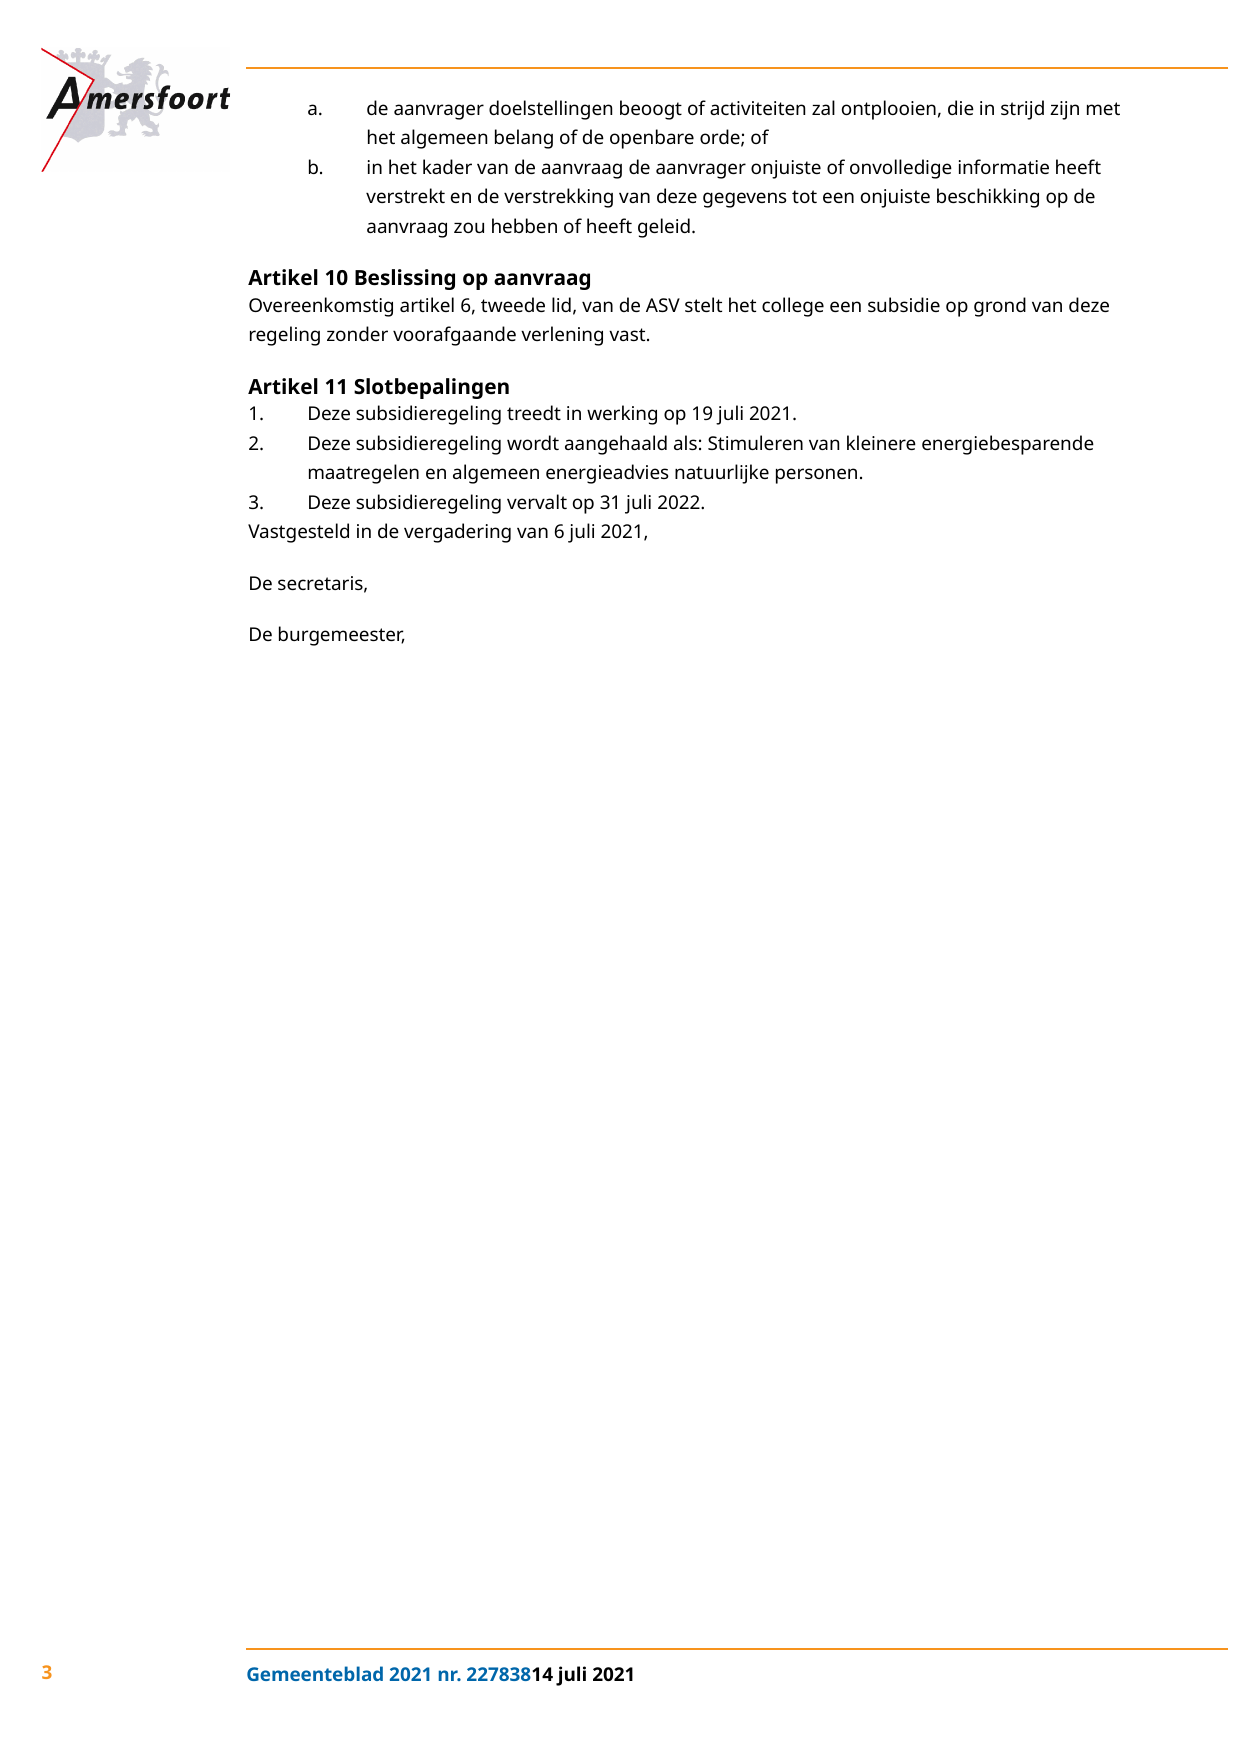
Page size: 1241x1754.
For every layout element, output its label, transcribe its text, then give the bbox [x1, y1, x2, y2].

text De burgemeester, [248, 622, 1152, 647]
text Artikel 10 Beslissing op aanvraag [248, 263, 1152, 292]
text Vastgesteld in de vergadering van 6 juli 2021, [248, 519, 1152, 544]
text Overeenkomstig artikel 6, tweede lid, van de ASV stelt het college een subsidie op grond van deze regeling zonder voorafgaande verlening vast. [248, 292, 1152, 347]
text De secretaris, [248, 570, 1152, 596]
list Deze subsidieregeling wordt aangehaald als: Stimuleren van kleinere energiebesparende maatregelen en algemeen energieadvies natuurlijke personen. [248, 430, 1152, 485]
list in het kader van de aanvraag de aanvrager onjuiste of onvolledige informatie heeft verstrekt en de verstrekking van deze gegevens tot een onjuiste beschikking op de aanvraag zou hebben of heeft geleid. [307, 154, 1152, 239]
picture [41, 47, 231, 172]
list de aanvrager doelstellingen beoogt of activiteiten zal ontplooien, die in strijd zijn met het algemeen belang of de openbare orde; of [307, 95, 1152, 150]
list Deze subsidieregeling vervalt op 31 juli 2022. [248, 489, 1152, 515]
text Artikel 11 Slotbepalingen [248, 372, 1152, 400]
list Deze subsidieregeling treedt in werking op 19 juli 2021. [248, 400, 1152, 426]
